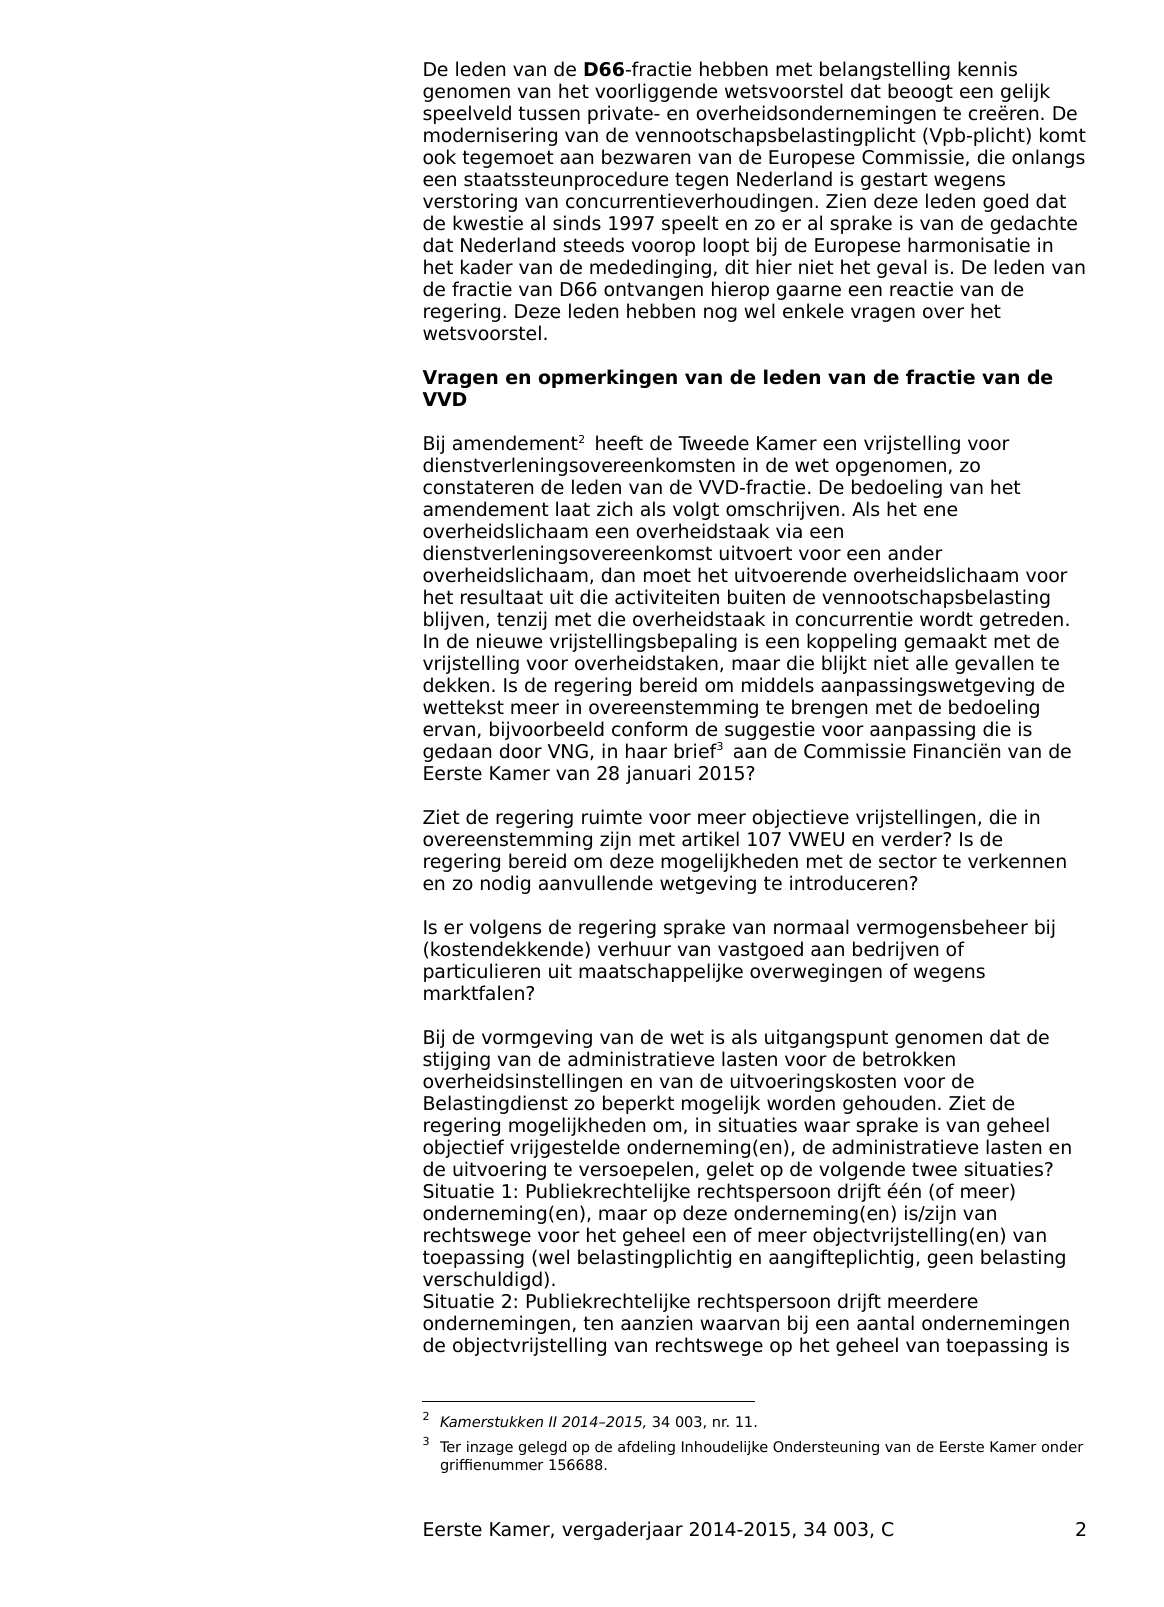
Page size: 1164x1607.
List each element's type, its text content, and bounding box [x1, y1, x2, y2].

text Situatie 2: Publiekrechtelijke rechtspersoon drijft meerdere ondernemingen, ten aanzien waarvan bij een aantal ondernemingen de objectvrijstelling van rechtswege op het geheel van toepassing is [422, 1291, 1087, 1357]
text Bij amendement heeft de Tweede Kamer een vrijstelling voor dienstverleningsovereenkomsten in de wet opgenomen, zo constateren de leden van de VVD-fractie. De bedoeling van het amendement laat zich als volgt omschrijven. Als het ene overheidslichaam een overheidstaak via een dienstverleningsovereenkomst uitvoert voor een ander overheidslichaam, dan moet het uitvoerende overheidslichaam voor het resultaat uit die activiteiten buiten de vennootschapsbelasting blijven, tenzij met die overheidstaak in concurrentie wordt getreden. In de nieuwe vrijstellingsbepaling is een koppeling gemaakt met de vrijstelling voor overheidstaken, maar die blijkt niet alle gevallen te dekken. Is de regering bereid om middels aanpassingswetgeving de wettekst meer in overeenstemming te brengen met de bedoeling ervan, bijvoorbeeld conform de suggestie voor aanpassing die is gedaan door VNG, in haar brief aan de Commissie Financiën van de Eerste Kamer van 28 januari 2015? [422, 433, 1087, 785]
text De leden van de D66-fractie hebben met belangstelling kennis genomen van het voorliggende wetsvoorstel dat beoogt een gelijk speelveld tussen private- en overheidsondernemingen te creëren. De modernisering van de vennootschapsbelastingplicht (Vpb-plicht) komt ook tegemoet aan bezwaren van de Europese Commissie, die onlangs een staatssteunprocedure tegen Nederland is gestart wegens verstoring van concurrentieverhoudingen. Zien deze leden goed dat de kwestie al sinds 1997 speelt en zo er al sprake is van de gedachte dat Nederland steeds voorop loopt bij de Europese harmonisatie in het kader van de mededinging, dit hier niet het geval is. De leden van de fractie van D66 ontvangen hierop gaarne een reactie van de regering. Deze leden hebben nog wel enkele vragen over het wetsvoorstel. [422, 59, 1087, 345]
subtitle Vragen en opmerkingen van de leden van de fractie van de VVD [422, 367, 1087, 411]
text Ter inzage gelegd op de afdeling Inhoudelijke Ondersteuning van de Eerste Kamer onder griffienummer 156688. [422, 1435, 1087, 1474]
text Bij de vormgeving van de wet is als uitgangspunt genomen dat de stijging van de administratieve lasten voor de betrokken overheidsinstellingen en van de uitvoeringskosten voor de Belastingdienst zo beperkt mogelijk worden gehouden. Ziet de regering mogelijkheden om, in situaties waar sprake is van geheel objectief vrijgestelde onderneming(en), de administratieve lasten en de uitvoering te versoepelen, gelet op de volgende twee situaties? [422, 1027, 1087, 1181]
text Situatie 1: Publiekrechtelijke rechtspersoon drijft één (of meer) onderneming(en), maar op deze onderneming(en) is/zijn van rechtswege voor het geheel een of meer objectvrijstelling(en) van toepassing (wel belastingplichtig en aangifteplichtig, geen belasting verschuldigd). [422, 1181, 1087, 1291]
text Kamerstukken II 2014–2015, 34 003, nr. 11. [422, 1410, 1087, 1432]
text Ziet de regering ruimte voor meer objectieve vrijstellingen, die in overeenstemming zijn met artikel 107 VWEU en verder? Is de regering bereid om deze mogelijkheden met de sector te verkennen en zo nodig aanvullende wetgeving te introduceren? [422, 807, 1087, 895]
text Is er volgens de regering sprake van normaal vermogensbeheer bij (kostendekkende) verhuur van vastgoed aan bedrijven of particulieren uit maatschappelijke overwegingen of wegens marktfalen? [422, 917, 1087, 1005]
